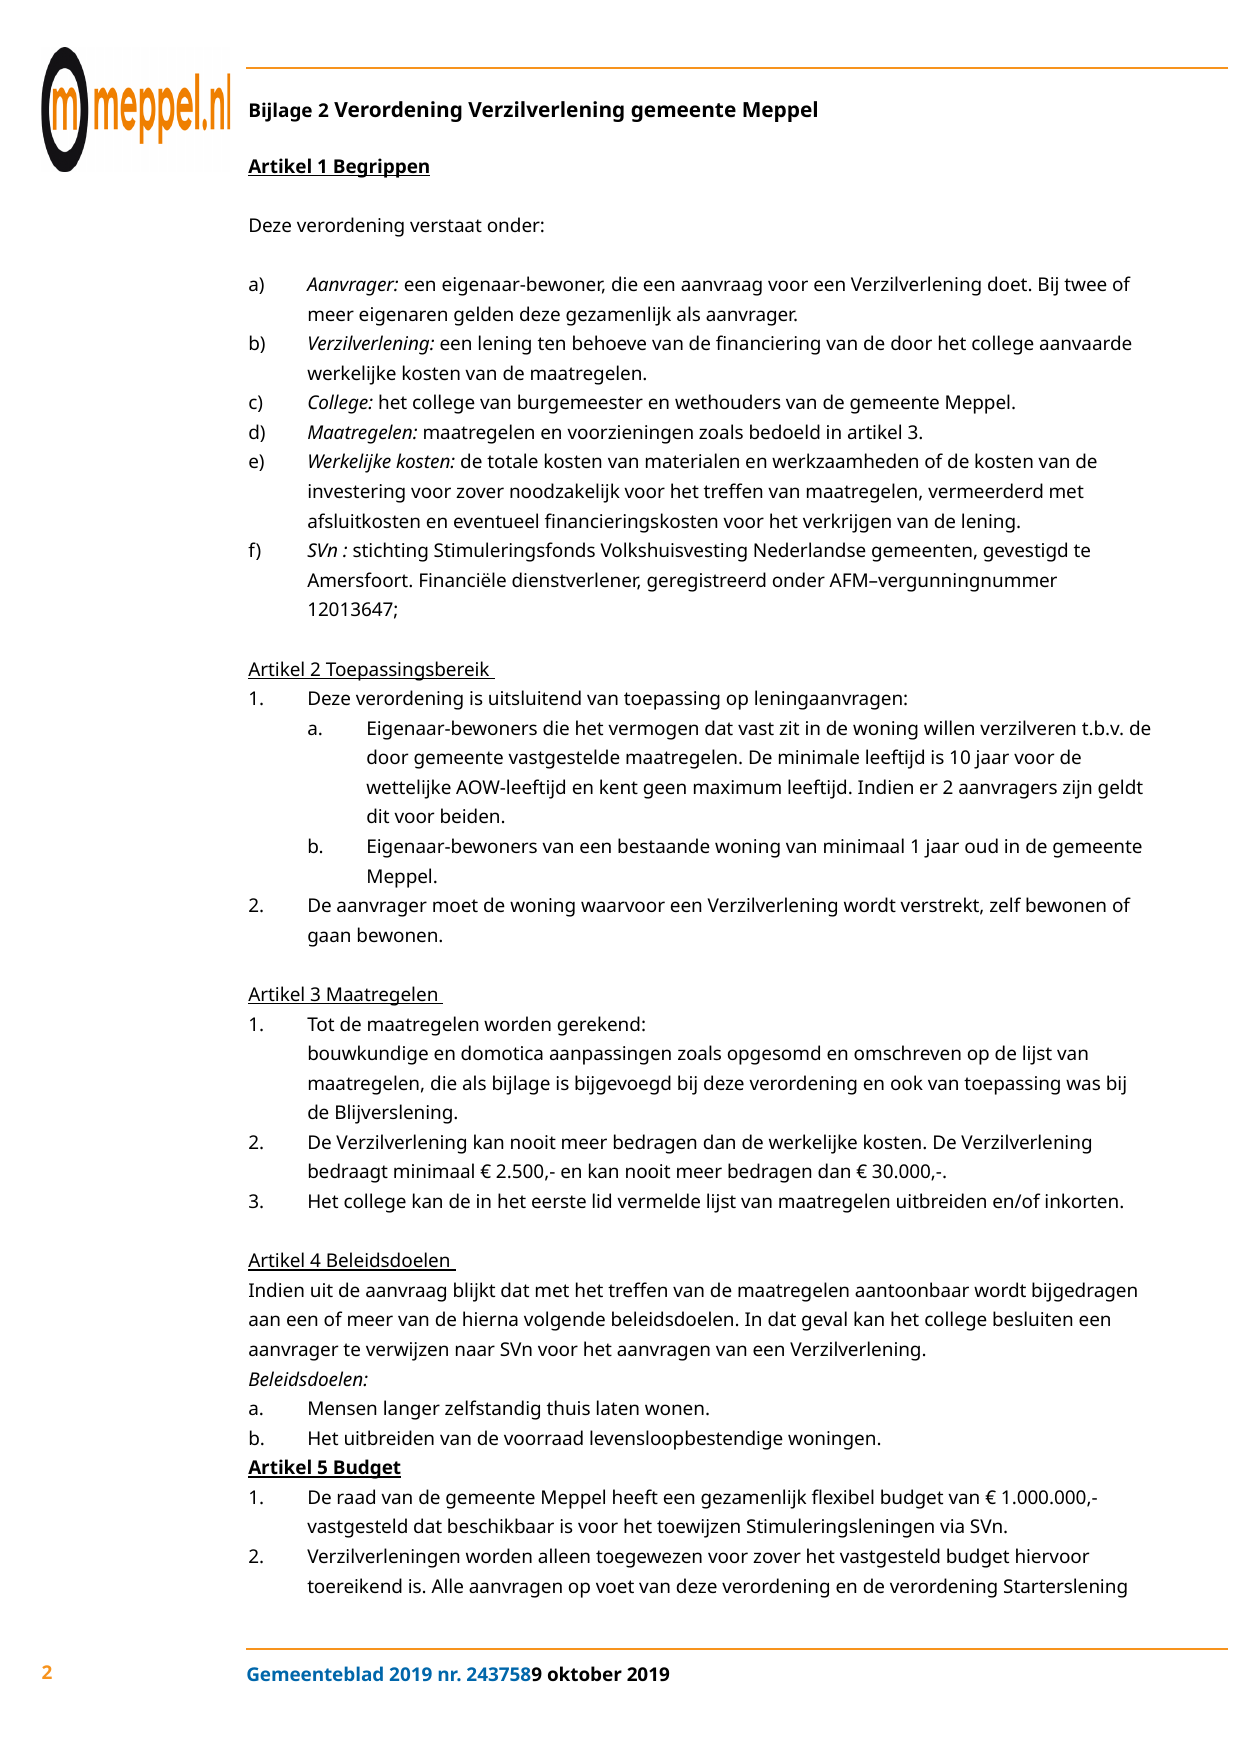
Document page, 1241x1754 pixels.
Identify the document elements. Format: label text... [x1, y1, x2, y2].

list Verzilverleningen worden alleen toegewezen voor zover het vastgesteld budget hiervoor toereikend is. Alle aanvragen op voet van deze verordening en de verordening Starterslening [248, 1543, 1152, 1599]
text Artikel 4 Beleidsdoelen [248, 1247, 1152, 1273]
text Artikel 1 Begrippen [248, 153, 1152, 179]
list Werkelijke kosten: de totale kosten van materialen en werkzaamheden of de kosten van de investering voor zover noodzakelijk voor het treffen van maatregelen, vermeerderd met afsluitkosten en eventueel financieringskosten voor het verkrijgen van de lening. [248, 449, 1152, 534]
list Tot de maatregelen worden gerekend: [248, 1011, 1152, 1037]
list Het uitbreiden van de voorraad levensloopbestendige woningen. [248, 1425, 1152, 1451]
list College: het college van burgemeester en wethouders van de gemeente Meppel. [248, 389, 1152, 415]
list Eigenaar-bewoners van een bestaande woning van minimaal 1 jaar oud in de gemeente Meppel. [307, 833, 1152, 889]
list SVn : stichting Stimuleringsfonds Volkshuisvesting Nederlandse gemeenten, gevestigd te Amersfoort. Financiële dienstverlener, geregistreerd onder AFM–vergunningnummer 12013647; [248, 537, 1152, 622]
list bouwkundige en domotica aanpassingen zoals opgesomd en omschreven op de lijst van maatregelen, die als bijlage is bijgevoegd bij deze verordening en ook van toepassing was bij de Blijverslening. [248, 1040, 1152, 1125]
picture [41, 47, 231, 172]
text Artikel 5 Budget [248, 1454, 1152, 1480]
text Indien uit de aanvraag blijkt dat met het treffen van de maatregelen aantoonbaar wordt bijgedragen aan een of meer van de hierna volgende beleidsdoelen. In dat geval kan het college besluiten een aanvrager te verwijzen naar SVn voor het aanvragen van een Verzilverlening. [248, 1277, 1152, 1362]
text Beleidsdoelen: [248, 1366, 1152, 1392]
list Het college kan de in het eerste lid vermelde lijst van maatregelen uitbreiden en/of inkorten. [248, 1188, 1152, 1214]
list Maatregelen: maatregelen en voorzieningen zoals bedoeld in artikel 3. [248, 419, 1152, 445]
list De Verzilverlening kan nooit meer bedragen dan de werkelijke kosten. De Verzilverlening bedraagt minimaal € 2.500,- en kan nooit meer bedragen dan € 30.000,-. [248, 1129, 1152, 1184]
text Deze verordening verstaat onder: [248, 212, 1152, 238]
list Mensen langer zelfstandig thuis laten wonen. [248, 1395, 1152, 1421]
text Artikel 3 Maatregelen [248, 981, 1152, 1007]
list Verzilverlening: een lening ten behoeve van de financiering van de door het college aanvaarde werkelijke kosten van de maatregelen. [248, 330, 1152, 386]
list Aanvrager: een eigenaar-bewoner, die een aanvraag voor een Verzilverlening doet. Bij twee of meer eigenaren gelden deze gezamenlijk als aanvrager. [248, 271, 1152, 327]
list De aanvrager moet de woning waarvoor een Verzilverlening wordt verstrekt, zelf bewonen of gaan bewonen. [248, 892, 1152, 948]
list Deze verordening is uitsluitend van toepassing op leningaanvragen: [248, 685, 1152, 711]
list De raad van de gemeente Meppel heeft een gezamenlijk flexibel budget van € 1.000.000,- vastgesteld dat beschikbaar is voor het toewijzen Stimuleringsleningen via SVn. [248, 1484, 1152, 1539]
text Artikel 2 Toepassingsbereik [248, 656, 1152, 682]
text Bijlage 2 Verordening Verzilverlening gemeente Meppel [248, 95, 1152, 123]
list Eigenaar-bewoners die het vermogen dat vast zit in de woning willen verzilveren t.b.v. de door gemeente vastgestelde maatregelen. De minimale leeftijd is 10 jaar voor de wettelijke AOW-leeftijd en kent geen maximum leeftijd. Indien er 2 aanvragers zijn geldt dit voor beiden. [307, 715, 1152, 829]
